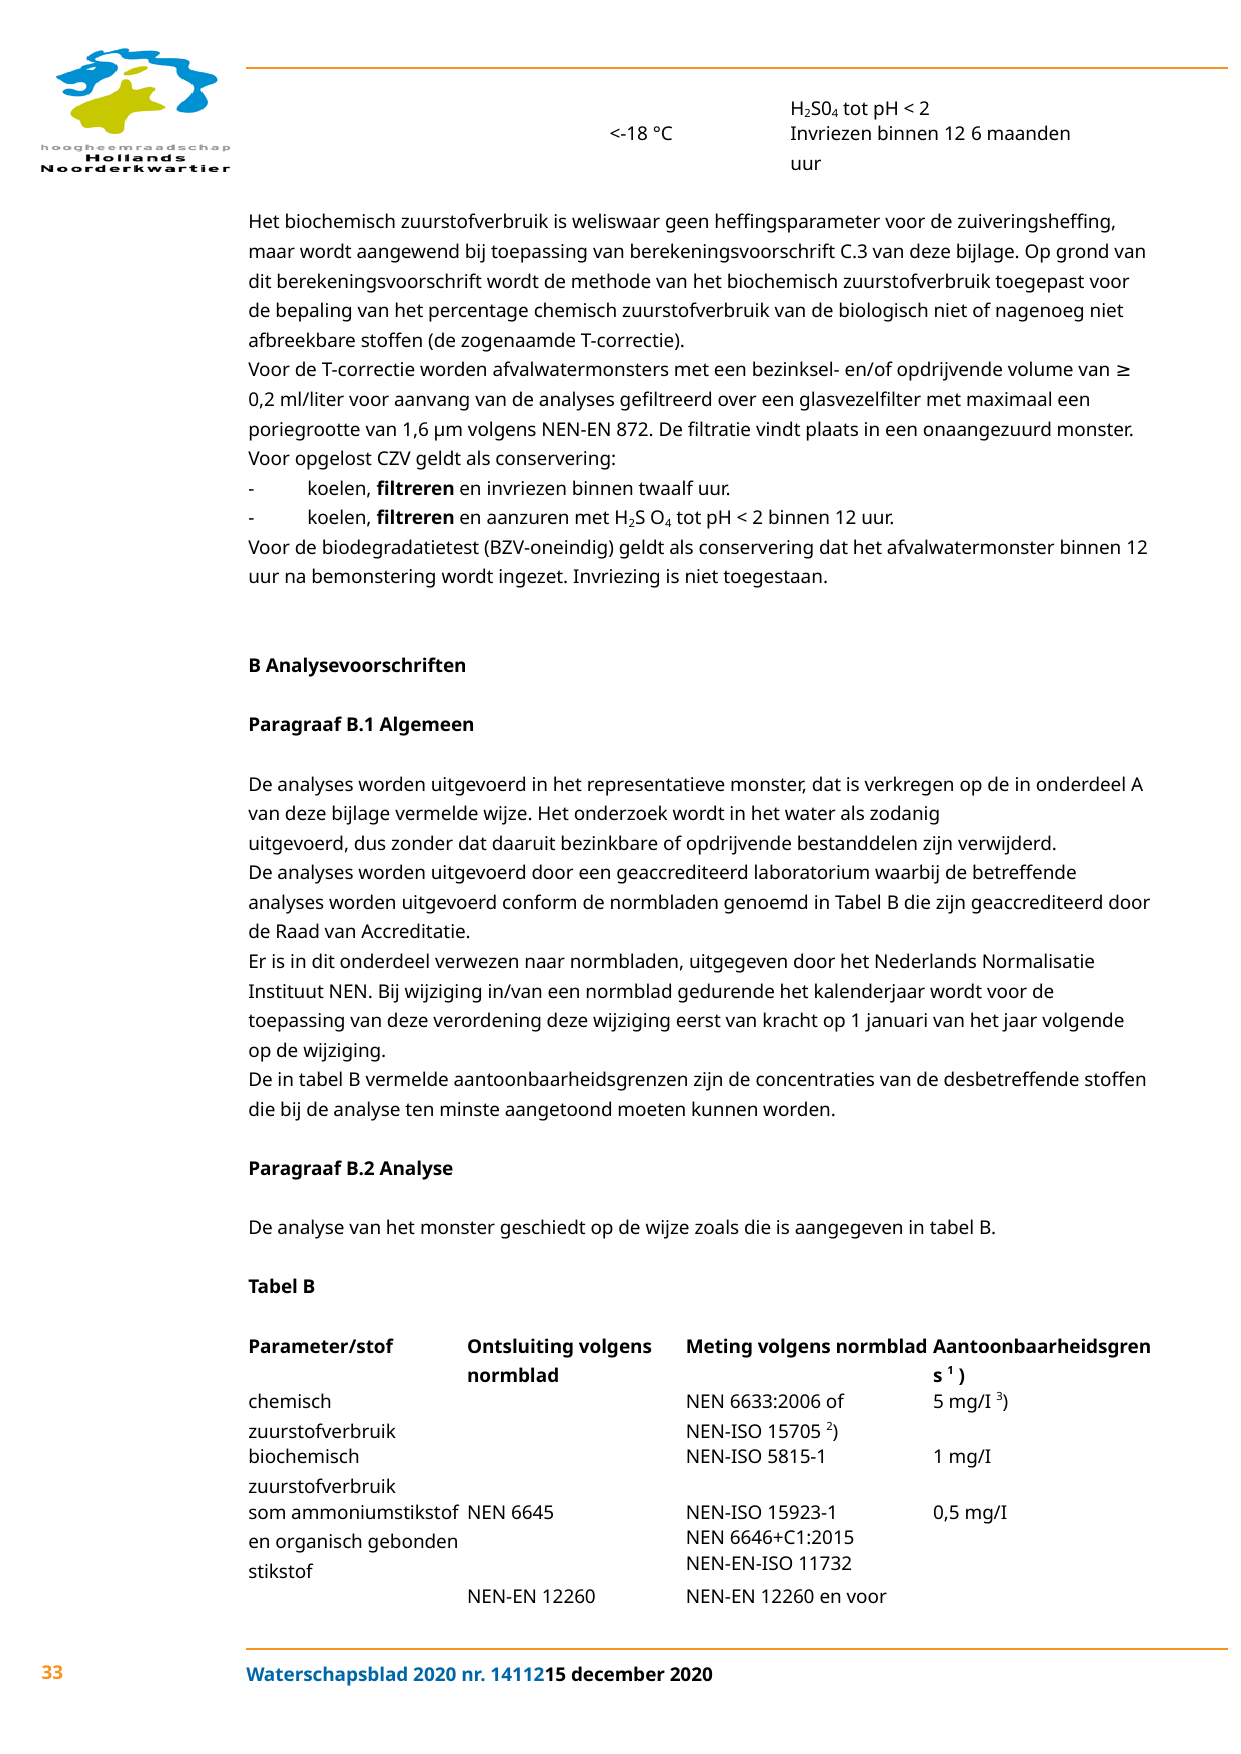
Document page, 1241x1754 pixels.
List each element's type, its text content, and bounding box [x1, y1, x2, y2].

table_cell NEN 6646+C1:2015 [686, 1525, 933, 1550]
table_cell NEN 6645 [467, 1499, 686, 1584]
text Tabel B [248, 1274, 1152, 1299]
text De analyses worden uitgevoerd in het representatieve monster, dat is verkregen op de in onderdeel A van deze bijlage vermelde wijze. Het onderzoek wordt in het water als zodanig [248, 771, 1152, 826]
list koelen, filtreren en aanzuren met H2S O4 tot pH < 2 binnen 12 uur. [248, 504, 1152, 530]
text uitgevoerd, dus zonder dat daaruit bezinkbare of opdrijvende bestanddelen zijn verwijderd. [248, 830, 1152, 856]
table_cell biochemisch zuurstofverbruik [248, 1444, 467, 1499]
table_header Ontsluiting volgens normblad [467, 1333, 686, 1388]
table_cell [971, 95, 1152, 121]
table_cell som ammoniumstikstof en organisch gebonden stikstof [248, 1499, 467, 1609]
text Het biochemisch zuurstofverbruik is weliswaar geen heffingsparameter voor de zuiveringsheffing, maar wordt aangewend bij toepassing van berekeningsvoorschrift C.3 van deze bijlage. Op grond van dit berekeningsvoorschrift wordt de methode van het biochemisch zuurstofverbruik toegepast voor de bepaling van het percentage chemisch zuurstofverbruik van de biologisch niet of nagenoeg niet afbreekbare stoffen (de zogenaamde T-correctie). [248, 209, 1152, 353]
picture [41, 47, 231, 172]
table_cell [467, 1444, 686, 1499]
table_cell [248, 95, 429, 176]
table_cell [429, 95, 609, 176]
text Voor opgelost CZV geldt als conservering: [248, 445, 1152, 471]
table_cell NEN 6633:2006 of NEN-ISO 15705 2) [686, 1388, 933, 1443]
text Paragraaf B.2 Analyse [248, 1155, 1152, 1181]
table_cell NEN-EN 12260 en voor [686, 1584, 933, 1609]
table_cell [609, 95, 790, 121]
table_header Aantoonbaarheidsgrens 1 ) [933, 1333, 1152, 1388]
text Voor de biodegradatietest (BZV-oneindig) geldt als conservering dat het afvalwatermonster binnen 12 uur na bemonstering wordt ingezet. Invriezing is niet toegestaan. [248, 534, 1152, 589]
table_cell 0,5 mg/I [933, 1499, 1152, 1609]
text Voor de T-correctie worden afvalwatermonsters met een bezinksel- en/of opdrijvende volume van ≥ 0,2 ml/liter voor aanvang van de analyses gefiltreerd over een glasvezelfilter met maximaal een poriegrootte van 1,6 µm volgens NEN-EN 872. De filtratie vindt plaats in een onaangezuurd monster. [248, 357, 1152, 441]
text B Analysevoorschriften [248, 652, 1152, 678]
text De in tabel B vermelde aantoonbaarheidsgrenzen zijn de concentraties van de desbetreffende stoffen die bij de analyse ten minste aangetoond moeten kunnen worden. [248, 1067, 1152, 1122]
table_cell 6 maanden [971, 121, 1152, 176]
list koelen, filtreren en invriezen binnen twaalf uur. [248, 475, 1152, 501]
table_cell 5 mg/I 3) [933, 1388, 1152, 1443]
text De analyse van het monster geschiedt op de wijze zoals die is aangegeven in tabel B. [248, 1214, 1152, 1240]
text Paragraaf B.1 Algemeen [248, 712, 1152, 737]
table_cell <-18 °C [609, 121, 790, 176]
text Er is in dit onderdeel verwezen naar normbladen, uitgegeven door het Nederlands Normalisatie Instituut NEN. Bij wijziging in/van een normblad gedurende het kalenderjaar wordt voor de toepassing van deze verordening deze wijziging eerst van kracht op 1 januari van het jaar volgende op de wijziging. [248, 948, 1152, 1063]
table_cell NEN-EN-ISO 11732 [686, 1550, 933, 1584]
table_cell 1 mg/I [933, 1444, 1152, 1499]
table_cell NEN-EN 12260 [467, 1584, 686, 1609]
table_cell NEN-ISO 15923-1 [686, 1499, 933, 1524]
table_cell [467, 1388, 686, 1443]
table_header Parameter/stof [248, 1333, 467, 1388]
table_cell Invriezen binnen 12 uur [790, 121, 971, 176]
table_cell NEN-ISO 5815-1 [686, 1444, 933, 1499]
table_cell chemisch zuurstofverbruik [248, 1388, 467, 1443]
table_cell H2S04 tot pH < 2 [790, 95, 971, 121]
text De analyses worden uitgevoerd door een geaccrediteerd laboratorium waarbij de betreffende analyses worden uitgevoerd conform de normbladen genoemd in Tabel B die zijn geaccrediteerd door de Raad van Accreditatie. [248, 859, 1152, 944]
table_header Meting volgens normblad [686, 1333, 933, 1388]
